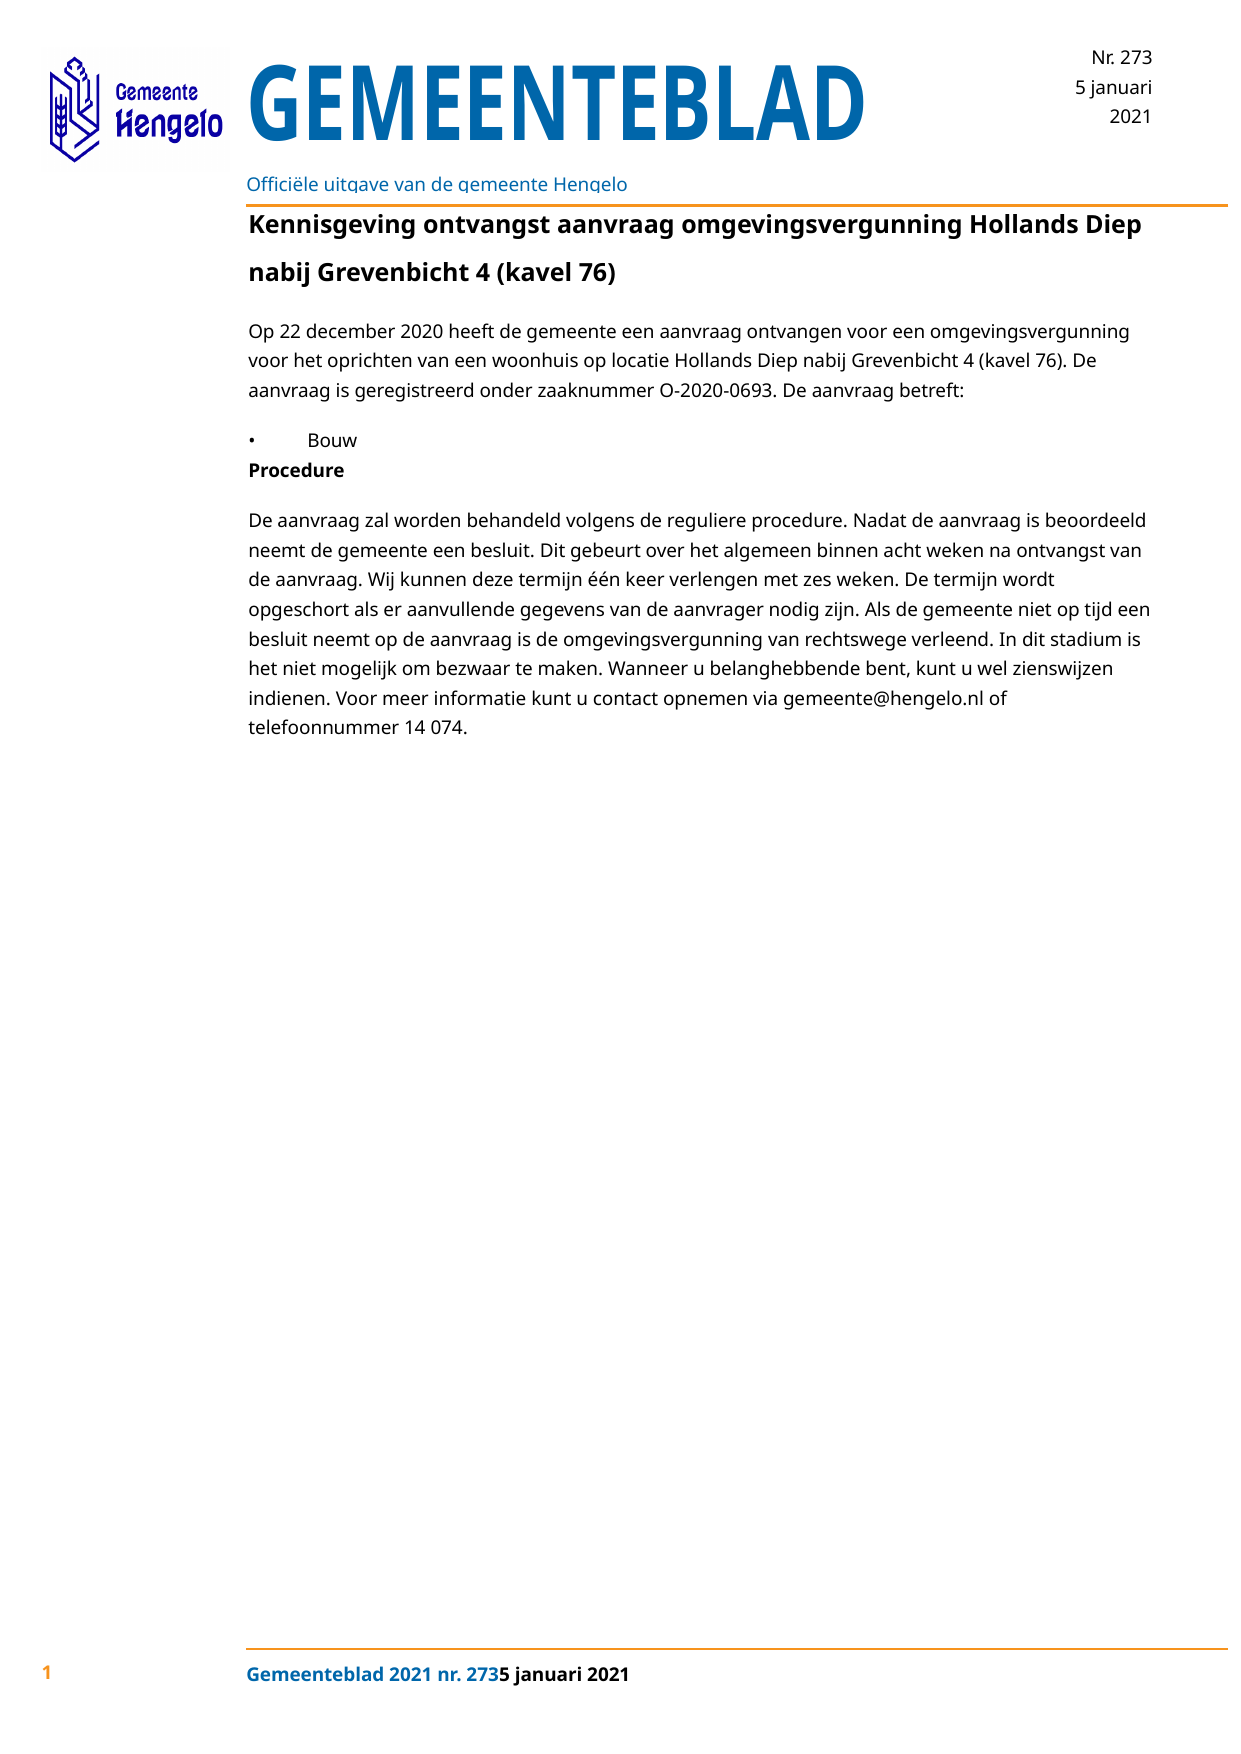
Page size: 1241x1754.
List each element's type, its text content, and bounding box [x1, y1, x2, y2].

text De aanvraag zal worden behandeld volgens de reguliere procedure. Nadat de aanvraag is beoordeeld neemt de gemeente een besluit. Dit gebeurt over het algemeen binnen acht weken na ontvangst van de aanvraag. Wij kunnen deze termijn één keer verlengen met zes weken. De termijn wordt opgeschort als er aanvullende gegevens van de aanvrager nodig zijn. Als de gemeente niet op tijd een besluit neemt op de aanvraag is de omgevingsvergunning van rechtswege verleend. In dit stadium is het niet mogelijk om bezwaar te maken. Wanneer u belanghebbende bent, kunt u wel zienswijzen indienen. Voor meer informatie kunt u contact opnemen via gemeente@hengelo.nl of telefoonnummer 14 074. [248, 507, 1152, 740]
text Kennisgeving ontvangst aanvraag omgevingsvergunning Hollands Diep nabij Grevenbicht 4 (kavel 76) [248, 207, 1152, 288]
text Op 22 december 2020 heeft de gemeente een aanvraag ontvangen voor een omgevingsvergunning voor het oprichten van een woonhuis op locatie Hollands Diep nabij Grevenbicht 4 (kavel 76). De aanvraag is geregistreerd onder zaaknummer O-2020-0693. De aanvraag betreft: [248, 318, 1152, 403]
list Bouw [248, 427, 1152, 453]
picture [41, 47, 231, 172]
text Procedure [248, 457, 1152, 483]
